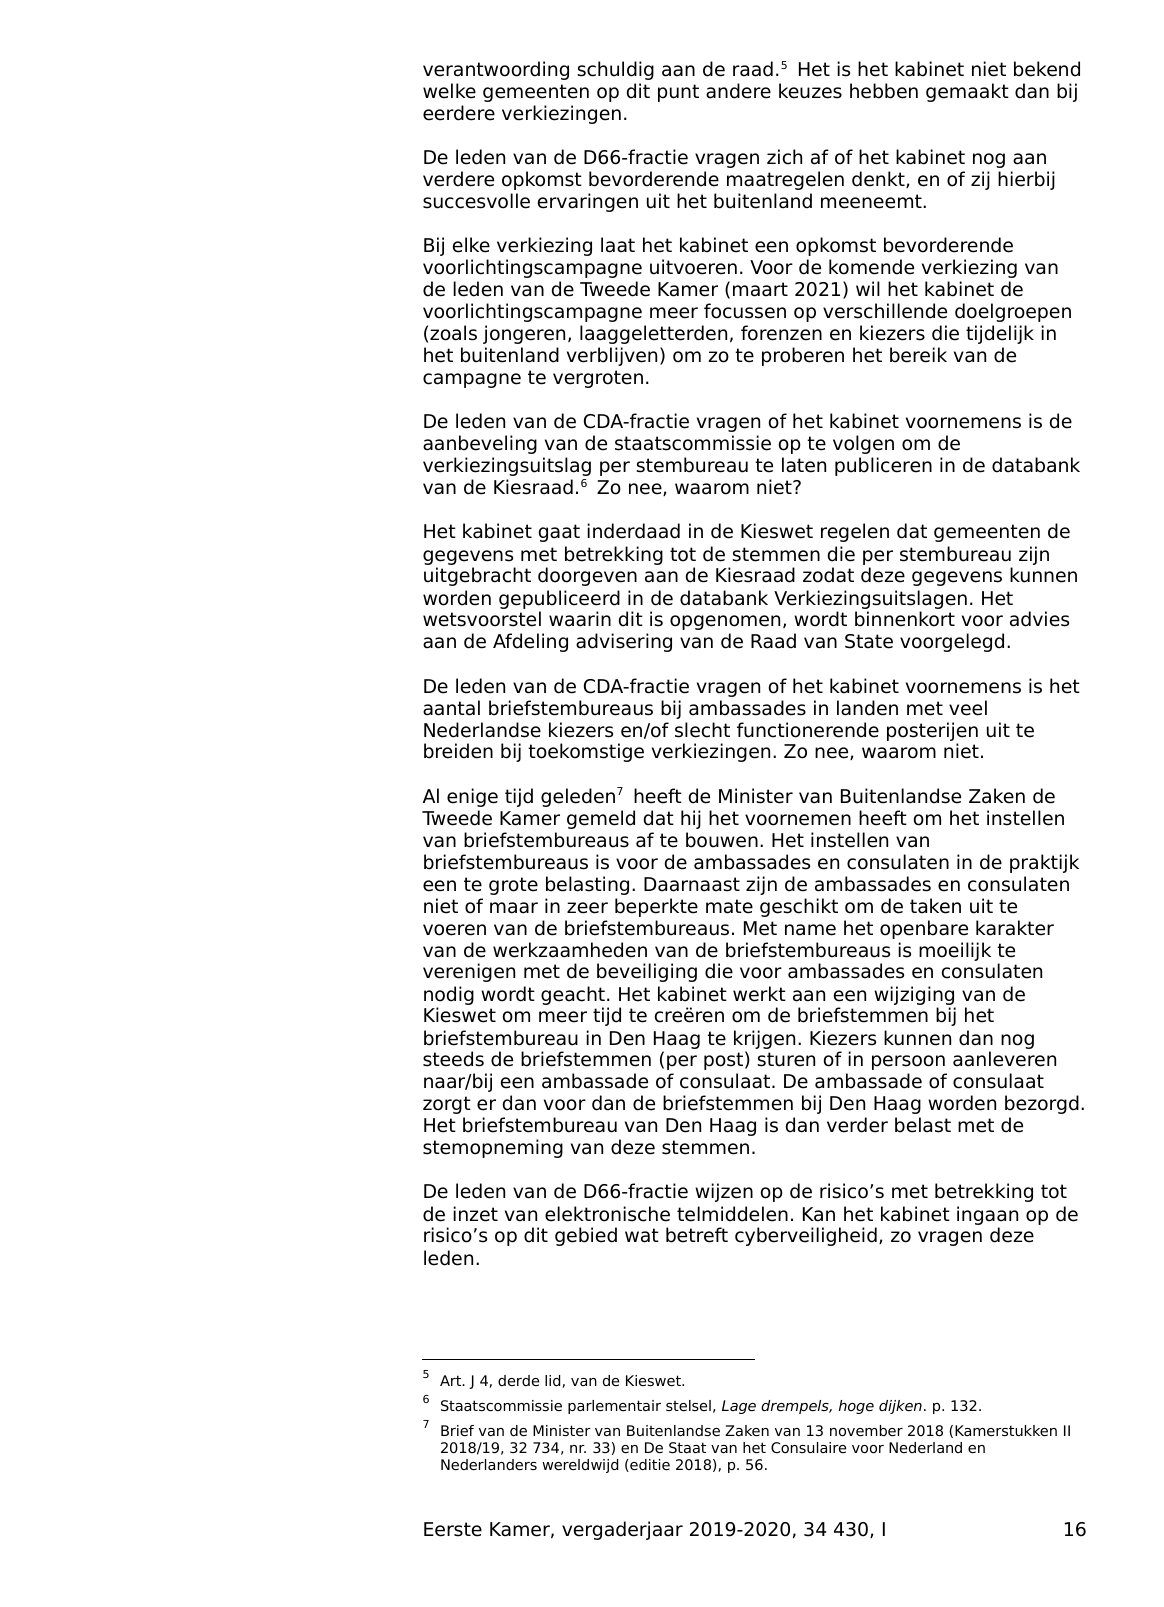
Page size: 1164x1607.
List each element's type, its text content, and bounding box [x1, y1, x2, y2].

text Bij elke verkiezing laat het kabinet een opkomst bevorderende voorlichtingscampagne uitvoeren. Voor de komende verkiezing van de leden van de Tweede Kamer (maart 2021) wil het kabinet de voorlichtingscampagne meer focussen op verschillende doelgroepen (zoals jongeren, laaggeletterden, forenzen en kiezers die tijdelijk in het buitenland verblijven) om zo te proberen het bereik van de campagne te vergroten. [422, 235, 1087, 389]
text Het kabinet gaat inderdaad in de Kieswet regelen dat gemeenten de gegevens met betrekking tot de stemmen die per stembureau zijn uitgebracht doorgeven aan de Kiesraad zodat deze gegevens kunnen worden gepubliceerd in de databank Verkiezingsuitslagen. Het wetsvoorstel waarin dit is opgenomen, wordt binnenkort voor advies aan de Afdeling advisering van de Raad van State voorgelegd. [422, 521, 1087, 653]
text De leden van de CDA-fractie vragen of het kabinet voornemens is het aantal briefstembureaus bij ambassades in landen met veel Nederlandse kiezers en/of slecht functionerende posterijen uit te breiden bij toekomstige verkiezingen. Zo nee, waarom niet. [422, 676, 1087, 763]
text De leden van de D66-fractie wijzen op de risico’s met betrekking tot de inzet van elektronische telmiddelen. Kan het kabinet ingaan op de risico’s op dit gebied wat betreft cyberveiligheid, zo vragen deze leden. [422, 1181, 1087, 1269]
text Art. J 4, derde lid, van de Kieswet. [422, 1368, 1087, 1391]
text De leden van de D66-fractie vragen zich af of het kabinet nog aan verdere opkomst bevorderende maatregelen denkt, en of zij hierbij succesvolle ervaringen uit het buitenland meeneemt. [422, 147, 1087, 213]
text Brief van de Minister van Buitenlandse Zaken van 13 november 2018 (Kamerstukken II 2018/19, 32 734, nr. 33) en De Staat van het Consulaire voor Nederland en Nederlanders wereldwijd (editie 2018), p. 56. [422, 1418, 1087, 1474]
text Staatscommissie parlementair stelsel, Lage drempels, hoge dijken. p. 132. [422, 1393, 1087, 1416]
text verantwoording schuldig aan de raad. Het is het kabinet niet bekend welke gemeenten op dit punt andere keuzes hebben gemaakt dan bij eerdere verkiezingen. [422, 59, 1087, 125]
text De leden van de CDA-fractie vragen of het kabinet voornemens is de aanbeveling van de staatscommissie op te volgen om de verkiezingsuitslag per stembureau te laten publiceren in de databank van de Kiesraad. Zo nee, waarom niet? [422, 411, 1087, 499]
text Al enige tijd geleden heeft de Minister van Buitenlandse Zaken de Tweede Kamer gemeld dat hij het voornemen heeft om het instellen van briefstembureaus af te bouwen. Het instellen van briefstembureaus is voor de ambassades en consulaten in de praktijk een te grote belasting. Daarnaast zijn de ambassades en consulaten niet of maar in zeer beperkte mate geschikt om de taken uit te voeren van de briefstembureaus. Met name het openbare karakter van de werkzaamheden van de briefstembureaus is moeilijk te verenigen met de beveiliging die voor ambassades en consulaten nodig wordt geacht. Het kabinet werkt aan een wijziging van de Kieswet om meer tijd te creëren om de briefstemmen bij het briefstembureau in Den Haag te krijgen. Kiezers kunnen dan nog steeds de briefstemmen (per post) sturen of in persoon aanleveren naar/bij een ambassade of consulaat. De ambassade of consulaat zorgt er dan voor dan de briefstemmen bij Den Haag worden bezorgd. Het briefstembureau van Den Haag is dan verder belast met de stemopneming van deze stemmen. [422, 786, 1087, 1159]
